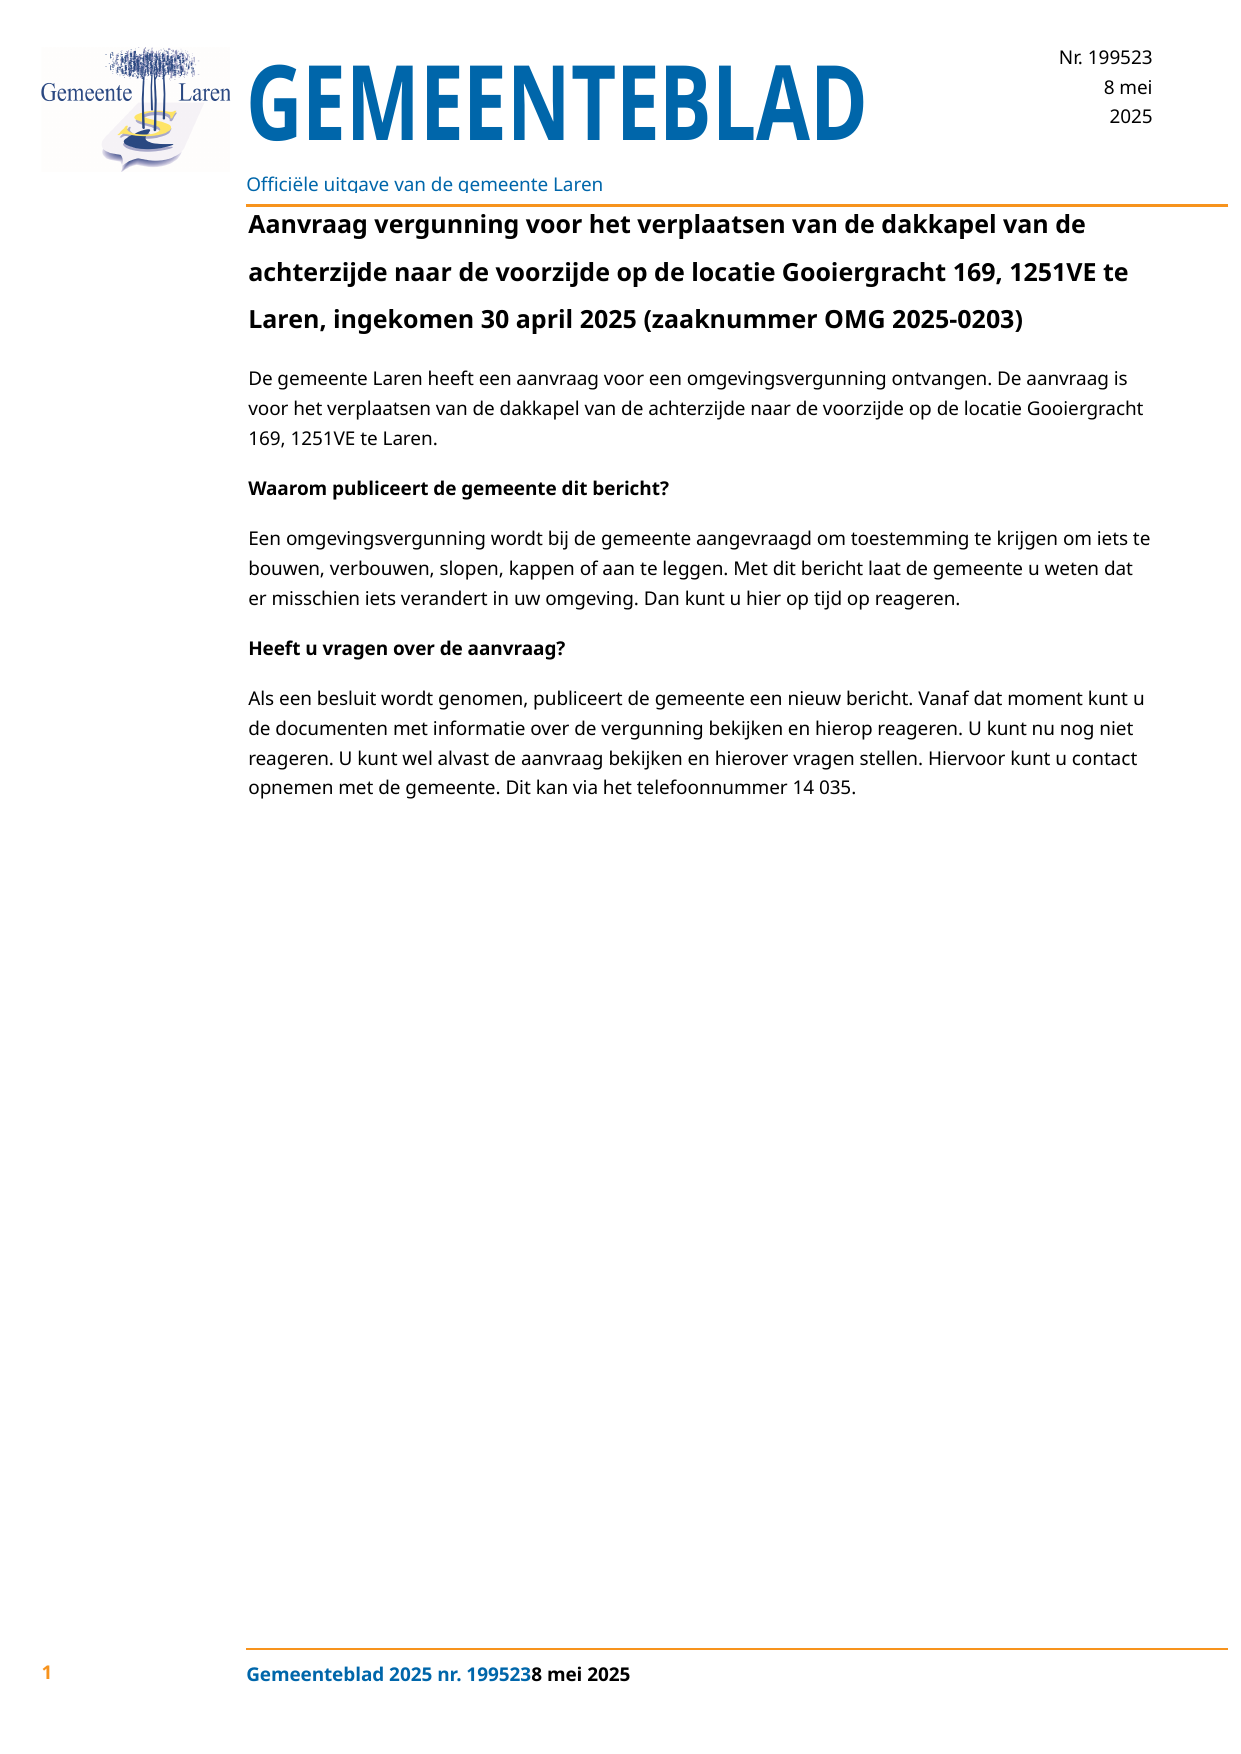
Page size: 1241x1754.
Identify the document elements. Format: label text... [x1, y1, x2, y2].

text Aanvraag vergunning voor het verplaatsen van de dakkapel van de achterzijde naar de voorzijde op de locatie Gooiergracht 169, 1251VE te Laren, ingekomen 30 april 2025 (zaaknummer OMG 2025-0203) [248, 207, 1152, 336]
text Een omgevingsvergunning wordt bij de gemeente aangevraagd om toestemming te krijgen om iets te bouwen, verbouwen, slopen, kappen of aan te leggen. Met dit bericht laat de gemeente u weten dat er misschien iets verandert in uw omgeving. Dan kunt u hier op tijd op reageren. [248, 526, 1152, 610]
picture [41, 47, 231, 172]
text De gemeente Laren heeft een aanvraag voor een omgevingsvergunning ontvangen. De aanvraag is voor het verplaatsen van de dakkapel van de achterzijde naar de voorzijde op de locatie Gooiergracht 169, 1251VE te Laren. [248, 366, 1152, 450]
text Heeft u vragen over de aanvraag? [248, 635, 1152, 661]
text Waarom publiceert de gemeente dit bericht? [248, 475, 1152, 501]
text Als een besluit wordt genomen, publiceert de gemeente een nieuw bericht. Vanaf dat moment kunt u de documenten met informatie over de vergunning bekijken en hierop reageren. U kunt nu nog niet reageren. U kunt wel alvast de aanvraag bekijken en hierover vragen stellen. Hiervoor kunt u contact opnemen met de gemeente. Dit kan via het telefoonnummer 14 035. [248, 686, 1152, 800]
